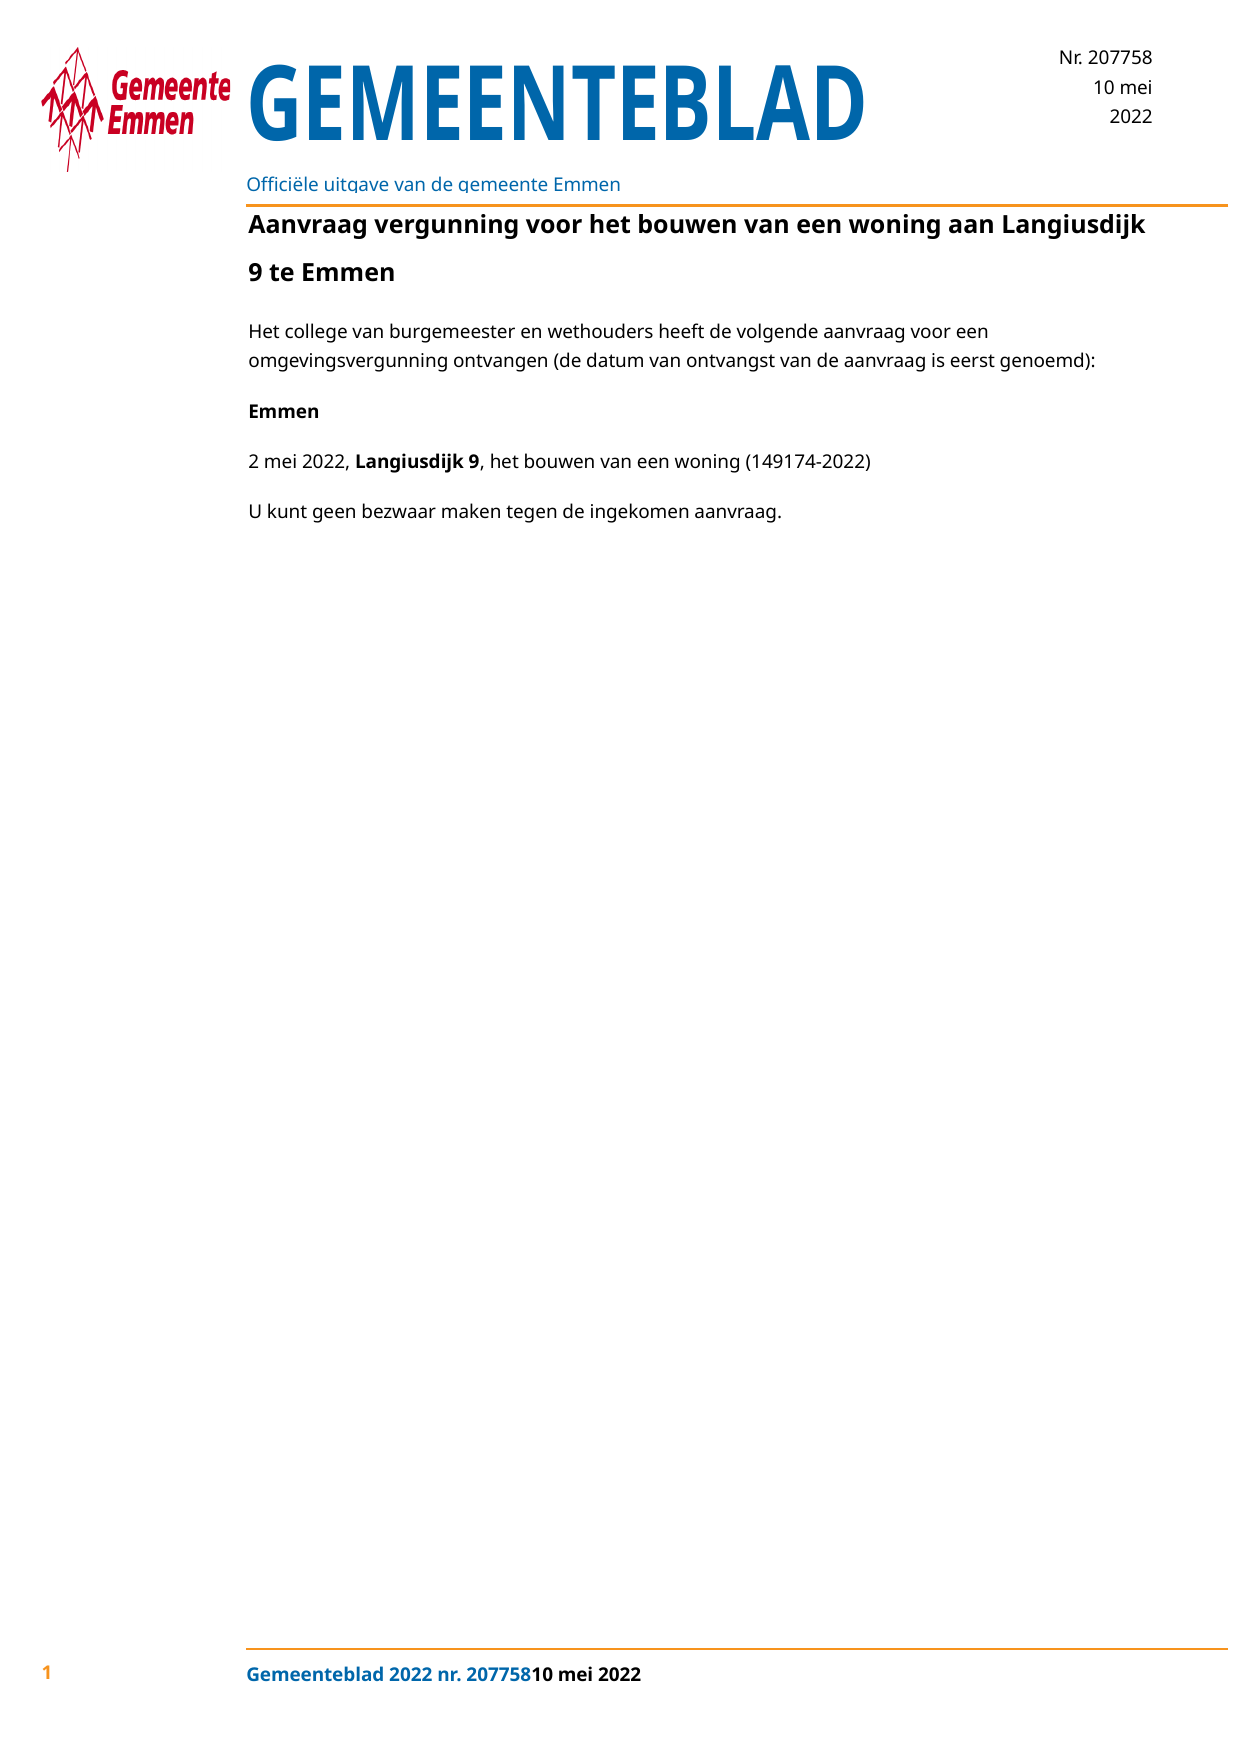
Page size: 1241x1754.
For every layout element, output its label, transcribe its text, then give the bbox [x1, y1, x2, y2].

text Emmen [248, 398, 1152, 424]
text Het college van burgemeester en wethouders heeft de volgende aanvraag voor een omgevingsvergunning ontvangen (de datum van ontvangst van de aanvraag is eerst genoemd): [248, 318, 1152, 373]
text Aanvraag vergunning voor het bouwen van een woning aan Langiusdijk 9 te Emmen [248, 207, 1152, 288]
text U kunt geen bezwaar maken tegen de ingekomen aanvraag. [248, 499, 1152, 524]
text 2 mei 2022, Langiusdijk 9, het bouwen van een woning (149174-2022) [248, 448, 1152, 474]
picture [41, 47, 231, 172]
